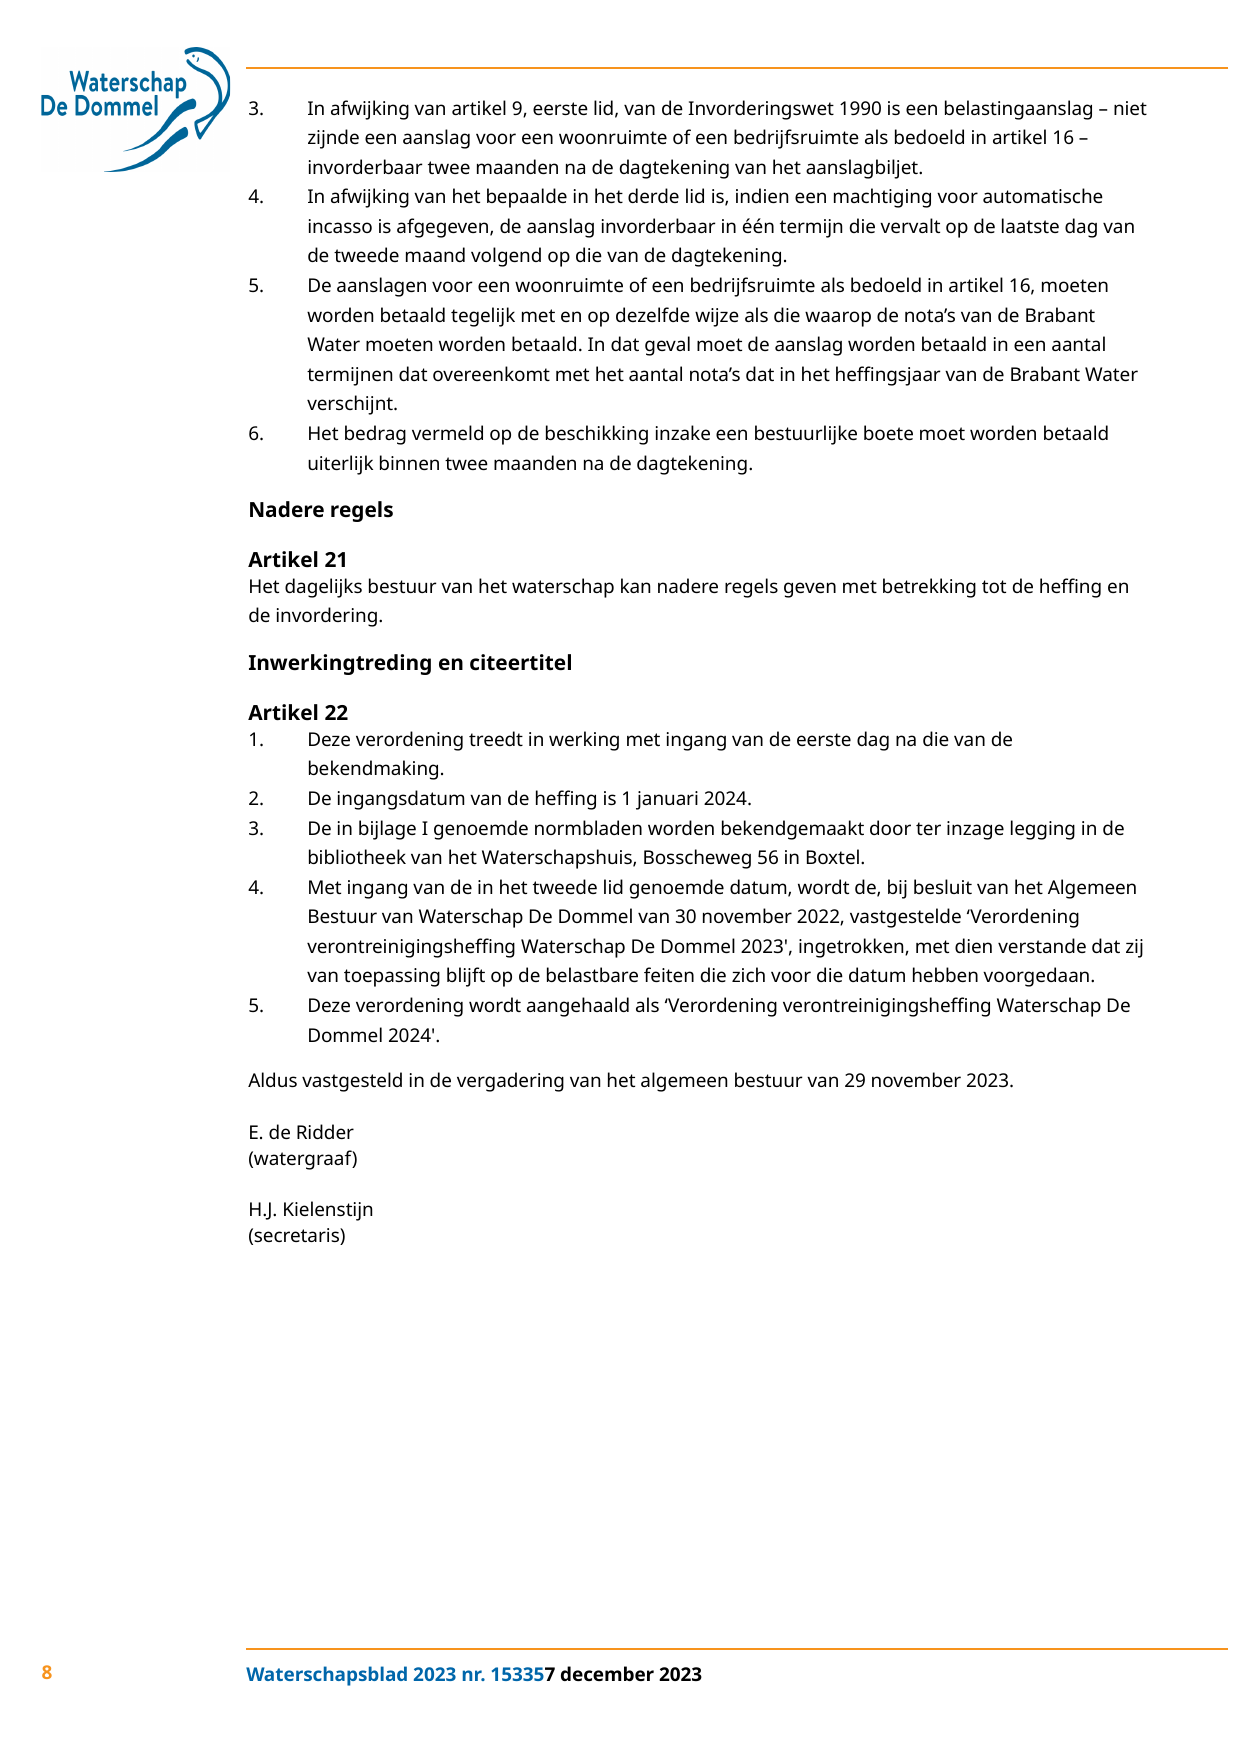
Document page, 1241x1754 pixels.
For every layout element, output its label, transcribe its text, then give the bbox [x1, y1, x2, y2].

text Inwerkingtreding en citeertitel [248, 648, 1152, 677]
list De in bijlage I genoemde normbladen worden bekendgemaakt door ter inzage legging in de bibliotheek van het Waterschapshuis, Bosscheweg 56 in Boxtel. [248, 815, 1152, 870]
text H.J. Kielenstijn [248, 1196, 1152, 1222]
list In afwijking van artikel 9, eerste lid, van de Invorderingswet 1990 is een belastingaanslag – niet zijnde een aanslag voor een woonruimte of een bedrijfsruimte als bedoeld in artikel 16 – invorderbaar twee maanden na de dagtekening van het aanslagbiljet. [248, 95, 1152, 180]
list De ingangsdatum van de heffing is 1 januari 2024. [248, 785, 1152, 811]
list De aanslagen voor een woonruimte of een bedrijfsruimte als bedoeld in artikel 16, moeten worden betaald tegelijk met en op dezelfde wijze als die waarop de nota’s van de Brabant Water moeten worden betaald. In dat geval moet de aanslag worden betaald in een aantal termijnen dat overeenkomt met het aantal nota’s dat in het heffingsjaar van de Brabant Water verschijnt. [248, 272, 1152, 416]
text Het dagelijks bestuur van het waterschap kan nadere regels geven met betrekking tot de heffing en de invordering. [248, 573, 1152, 628]
picture [198, 118, 210, 131]
list Het bedrag vermeld op de beschikking inzake een bestuurlijke boete moet worden betaald uiterlijk binnen twee maanden na de dagtekening. [248, 420, 1152, 476]
picture [41, 47, 231, 172]
text Artikel 21 [248, 545, 1152, 573]
list Deze verordening wordt aangehaald als ‘Verordening verontreinigingsheffing Waterschap De Dommel 2024'. [248, 992, 1152, 1048]
text Aldus vastgesteld in de vergadering van het algemeen bestuur van 29 november 2023. [248, 1067, 1152, 1093]
picture [45, 99, 51, 111]
list Deze verordening treedt in werking met ingang van de eerste dag na die van de bekendmaking. [248, 726, 1152, 781]
text Artikel 22 [248, 698, 1152, 726]
text E. de Ridder [248, 1119, 1152, 1145]
list In afwijking van het bepaalde in het derde lid is, indien een machtiging voor automatische incasso is afgegeven, de aanslag invorderbaar in één termijn die vervalt op de laatste dag van de tweede maand volgend op die van de dagtekening. [248, 183, 1152, 268]
text Nadere regels [248, 495, 1152, 524]
text (watergraaf) [248, 1145, 1152, 1170]
list Met ingang van de in het tweede lid genoemde datum, wordt de, bij besluit van het Algemeen Bestuur van Waterschap De Dommel van 30 november 2022, vastgestelde ‘Verordening verontreinigingsheffing Waterschap De Dommel 2023', ingetrokken, met dien verstande dat zij van toepassing blijft op de belastbare feiten die zich voor die datum hebben voorgedaan. [248, 874, 1152, 988]
picture [204, 47, 231, 76]
text (secretaris) [248, 1222, 1152, 1248]
